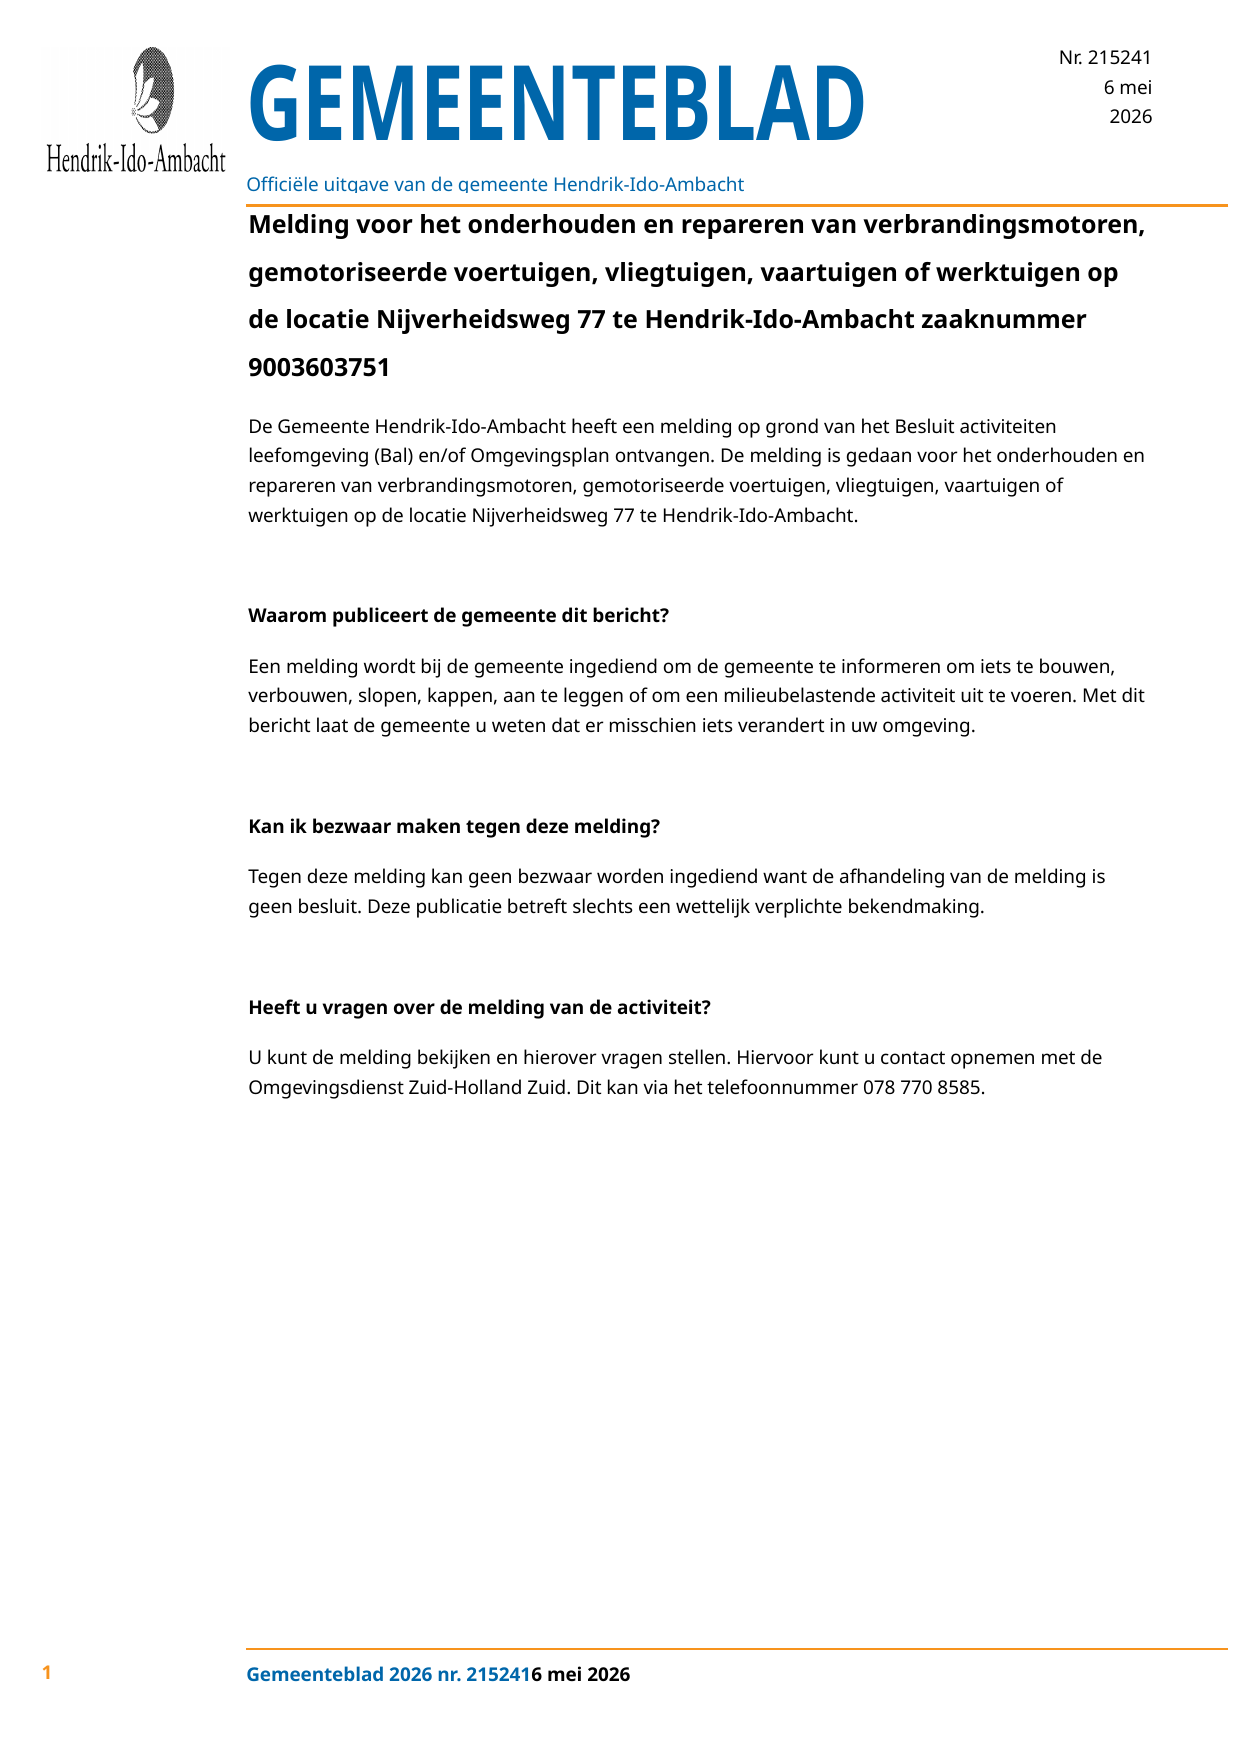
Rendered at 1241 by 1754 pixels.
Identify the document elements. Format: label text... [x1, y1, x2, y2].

text U kunt de melding bekijken en hierover vragen stellen. Hiervoor kunt u contact opnemen met de Omgevingsdienst Zuid-Holland Zuid. Dit kan via het telefoonnummer 078 770 8585. [248, 1044, 1152, 1100]
text Melding voor het onderhouden en repareren van verbrandingsmotoren, gemotoriseerde voertuigen, vliegtuigen, vaartuigen of werktuigen op de locatie Nijverheidsweg 77 te Hendrik-Ido-Ambacht zaaknummer 9003603751 [248, 207, 1152, 384]
text Een melding wordt bij de gemeente ingediend om de gemeente te informeren om iets te bouwen, verbouwen, slopen, kappen, aan te leggen of om een milieubelastende activiteit uit te voeren. Met dit bericht laat de gemeente u weten dat er misschien iets verandert in uw omgeving. [248, 653, 1152, 738]
text Waarom publiceert de gemeente dit bericht? [248, 603, 1152, 628]
text Tegen deze melding kan geen bezwaar worden ingediend want de afhandeling van de melding is geen besluit. Deze publicatie betreft slechts een wettelijk verplichte bekendmaking. [248, 863, 1152, 919]
text Heeft u vragen over de melding van de activiteit? [248, 994, 1152, 1020]
text De Gemeente Hendrik-Ido-Ambacht heeft een melding op grond van het Besluit activiteiten leefomgeving (Bal) en/of Omgevingsplan ontvangen. De melding is gedaan voor het onderhouden en repareren van verbrandingsmotoren, gemotoriseerde voertuigen, vliegtuigen, vaartuigen of werktuigen op de locatie Nijverheidsweg 77 te Hendrik-Ido-Ambacht. [248, 413, 1152, 528]
picture [41, 47, 231, 172]
text Kan ik bezwaar maken tegen deze melding? [248, 813, 1152, 839]
